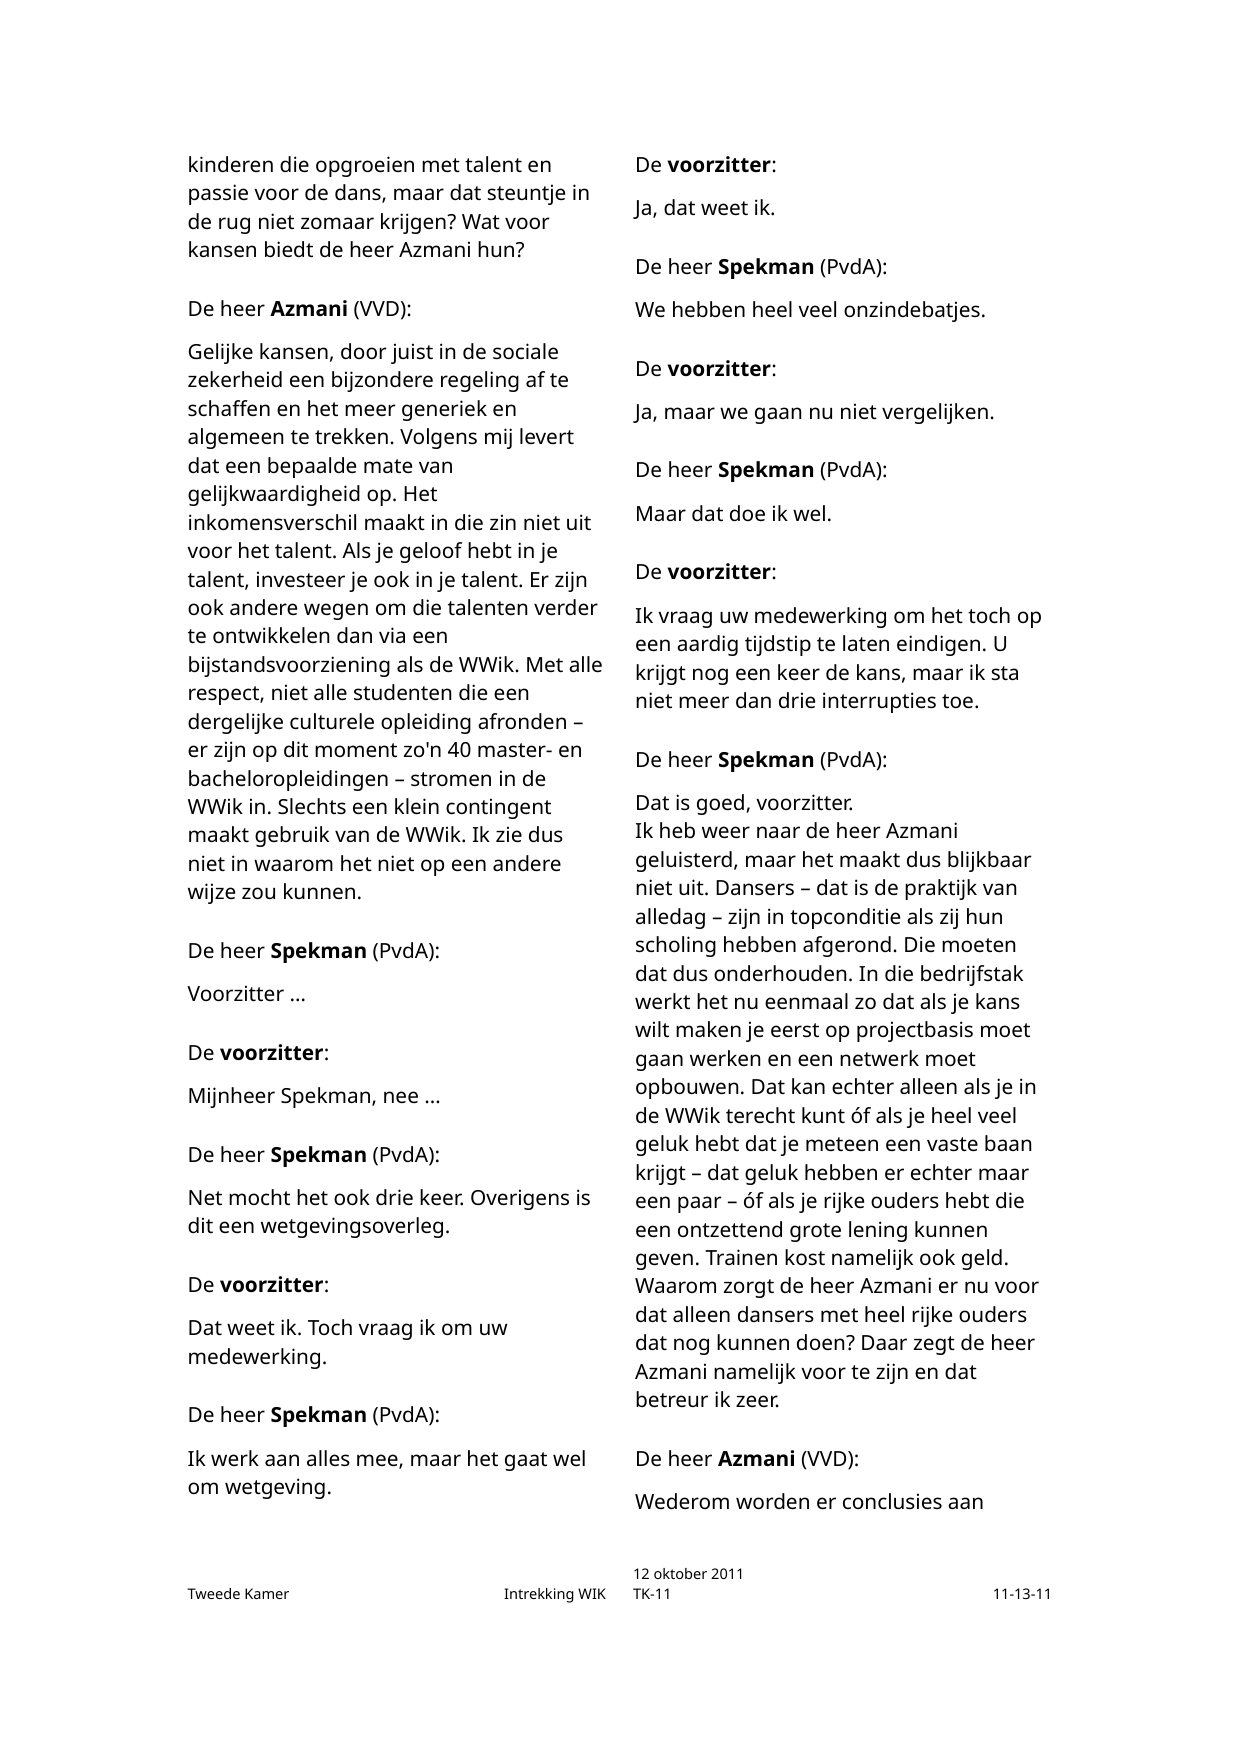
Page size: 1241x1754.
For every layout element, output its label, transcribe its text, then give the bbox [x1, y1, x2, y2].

text Voorzitter … [187, 979, 605, 1008]
text De heer Spekman (PvdA): [187, 1140, 605, 1168]
text Maar dat doe ik wel. [635, 499, 1053, 527]
text De voorzitter: [635, 354, 1053, 382]
text Wederom worden er conclusies aan [635, 1487, 1053, 1516]
text Net mocht het ook drie keer. Overigens is dit een wetgevingsoverleg. [187, 1183, 605, 1240]
text De heer Spekman (PvdA): [635, 745, 1053, 773]
text De heer Azmani (VVD): [187, 294, 605, 322]
text De voorzitter: [187, 1270, 605, 1298]
text kinderen die opgroeien met talent en passie voor de dans, maar dat steuntje in de rug niet zomaar krijgen? Wat voor kansen biedt de heer Azmani hun? [187, 150, 605, 264]
text Gelijke kansen, door juist in de sociale zekerheid een bijzondere regeling af te schaffen en het meer generiek en algemeen te trekken. Volgens mij levert dat een bepaalde mate van gelijkwaardigheid op. Het inkomensverschil maakt in die zin niet uit voor het talent. Als je geloof hebt in je talent, investeer je ook in je talent. Er zijn ook andere wegen om die talenten verder te ontwikkelen dan via een bijstandsvoorziening als de WWik. Met alle respect, niet alle studenten die een dergelijke culturele opleiding afronden – er zijn op dit moment zo'n 40 master- en bacheloropleidingen – stromen in de WWik in. Slechts een klein contingent maakt gebruik van de WWik. Ik zie dus niet in waarom het niet op een andere wijze zou kunnen. [187, 337, 605, 906]
text Ik vraag uw medewerking om het toch op een aardig tijdstip te laten eindigen. U krijgt nog een keer de kans, maar ik sta niet meer dan drie interrupties toe. [635, 601, 1053, 715]
text Dat weet ik. Toch vraag ik om uw medewerking. [187, 1313, 605, 1370]
text De heer Azmani (VVD): [635, 1444, 1053, 1472]
text De voorzitter: [635, 150, 1053, 178]
text De voorzitter: [187, 1038, 605, 1066]
text Ik werk aan alles mee, maar het gaat wel om wetgeving. [187, 1444, 605, 1501]
text De heer Spekman (PvdA): [635, 252, 1053, 280]
text De heer Spekman (PvdA): [635, 456, 1053, 484]
text De heer Spekman (PvdA): [187, 1400, 605, 1429]
text Dat is goed, voorzitter. [635, 788, 1053, 817]
text Ik heb weer naar de heer Azmani geluisterd, maar het maakt dus blijkbaar niet uit. Dansers – dat is de praktijk van alledag – zijn in topconditie als zij hun scholing hebben afgerond. Die moeten dat dus onderhouden. In die bedrijfstak werkt het nu eenmaal zo dat als je kans wilt maken je eerst op projectbasis moet gaan werken en een netwerk moet opbouwen. Dat kan echter alleen als je in de WWik terecht kunt óf als je heel veel geluk hebt dat je meteen een vaste baan krijgt – dat geluk hebben er echter maar een paar – óf als je rijke ouders hebt die een ontzettend grote lening kunnen geven. Trainen kost namelijk ook geld. Waarom zorgt de heer Azmani er nu voor dat alleen dansers met heel rijke ouders dat nog kunnen doen? Daar zegt de heer Azmani namelijk voor te zijn en dat betreur ik zeer. [635, 817, 1053, 1414]
text De heer Spekman (PvdA): [187, 936, 605, 964]
text De voorzitter: [635, 557, 1053, 586]
text Ja, dat weet ik. [635, 193, 1053, 222]
text We hebben heel veel onzindebatjes. [635, 295, 1053, 324]
text Mijnheer Spekman, nee … [187, 1081, 605, 1110]
text Ja, maar we gaan nu niet vergelijken. [635, 397, 1053, 426]
